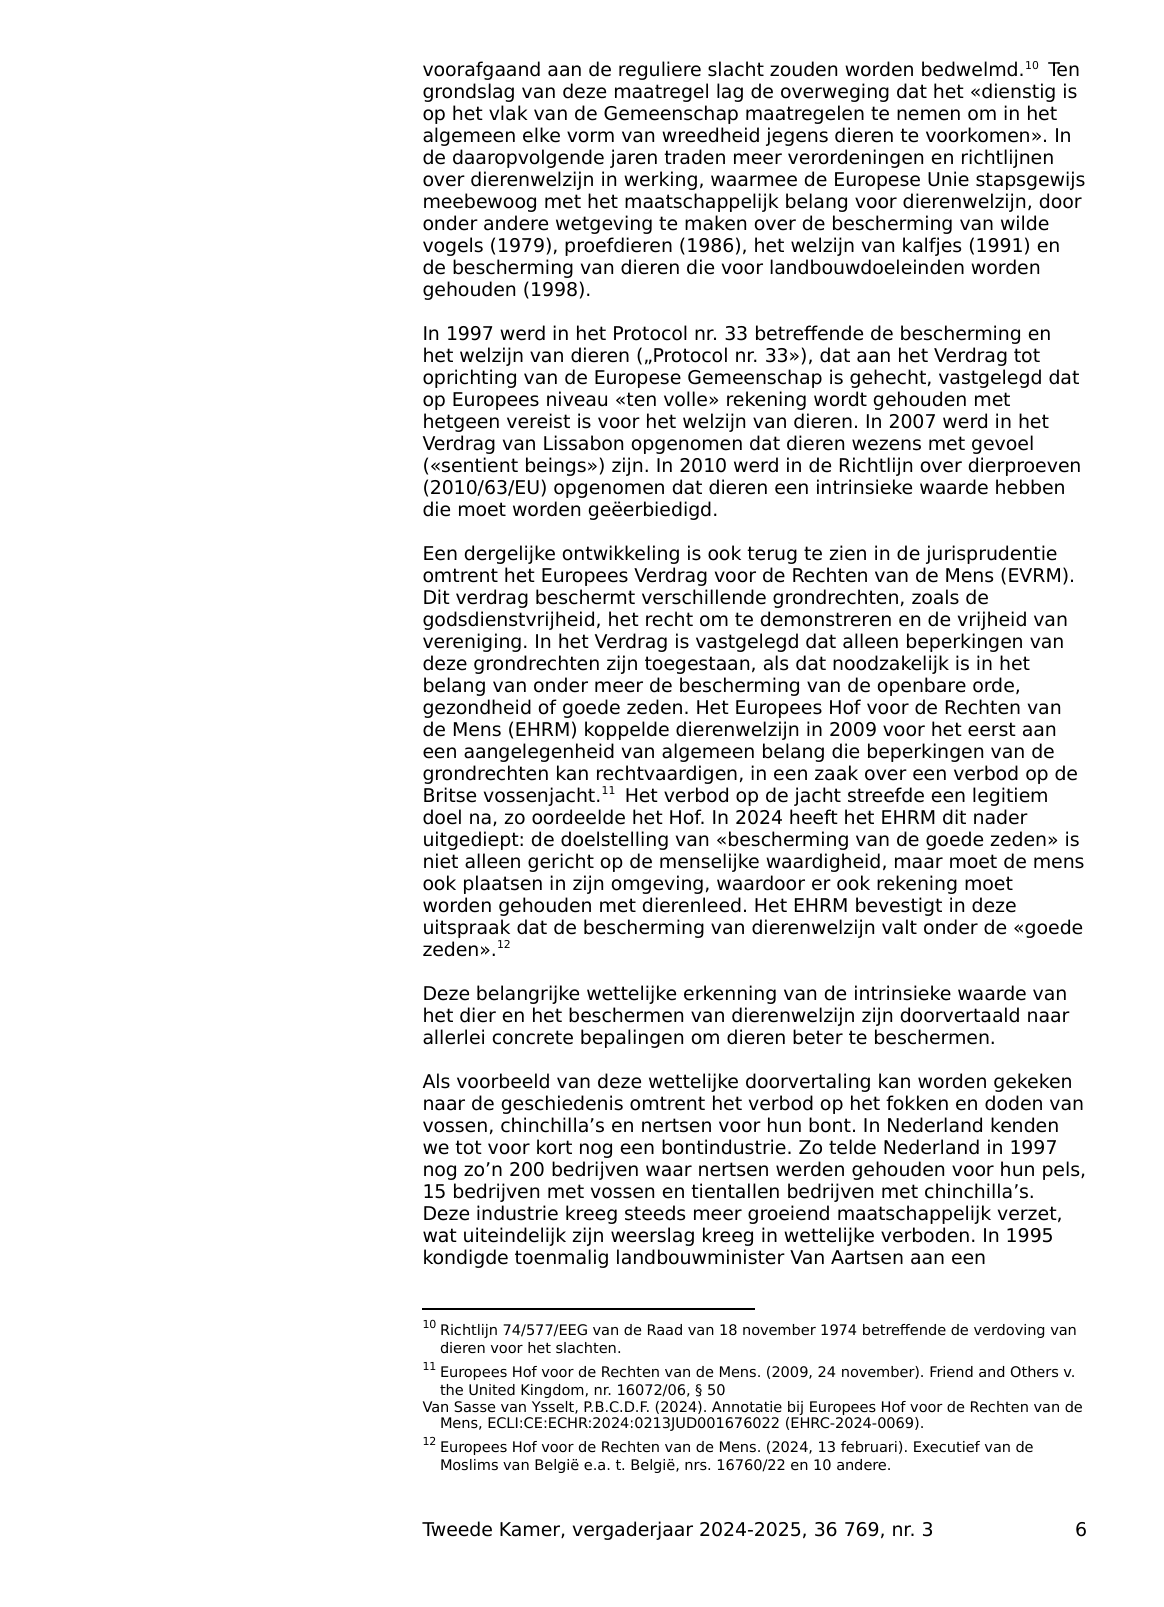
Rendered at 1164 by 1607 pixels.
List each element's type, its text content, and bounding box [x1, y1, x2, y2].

text Van Sasse van Ysselt, P.B.C.D.F. (2024). Annotatie bij Europees Hof voor de Rechten van de Mens, ECLI:CE:ECHR:2024:0213JUD001676022 (EHRC-2024-0069). [422, 1399, 1087, 1432]
text Richtlijn 74/577/EEG van de Raad van 18 november 1974 betreffende de verdoving van dieren voor het slachten. [422, 1318, 1087, 1357]
text In 1997 werd in het Protocol nr. 33 betreffende de bescherming en het welzijn van dieren („Protocol nr. 33»), dat aan het Verdrag tot oprichting van de Europese Gemeenschap is gehecht, vastgelegd dat op Europees niveau «ten volle» rekening wordt gehouden met hetgeen vereist is voor het welzijn van dieren. In 2007 werd in het Verdrag van Lissabon opgenomen dat dieren wezens met gevoel («sentient beings») zijn. In 2010 werd in de Richtlijn over dierproeven (2010/63/EU) opgenomen dat dieren een intrinsieke waarde hebben die moet worden geëerbiedigd. [422, 323, 1087, 521]
text Deze belangrijke wettelijke erkenning van de intrinsieke waarde van het dier en het beschermen van dierenwelzijn zijn doorvertaald naar allerlei concrete bepalingen om dieren beter te beschermen. [422, 983, 1087, 1049]
text Een dergelijke ontwikkeling is ook terug te zien in de jurisprudentie omtrent het Europees Verdrag voor de Rechten van de Mens (EVRM). Dit verdrag beschermt verschillende grondrechten, zoals de godsdienstvrijheid, het recht om te demonstreren en de vrijheid van vereniging. In het Verdrag is vastgelegd dat alleen beperkingen van deze grondrechten zijn toegestaan, als dat noodzakelijk is in het belang van onder meer de bescherming van de openbare orde, gezondheid of goede zeden. Het Europees Hof voor de Rechten van de Mens (EHRM) koppelde dierenwelzijn in 2009 voor het eerst aan een aangelegenheid van algemeen belang die beperkingen van de grondrechten kan rechtvaardigen, in een zaak over een verbod op de Britse vossenjacht. Het verbod op de jacht streefde een legitiem doel na, zo oordeelde het Hof. In 2024 heeft het EHRM dit nader uitgediept: de doelstelling van «bescherming van de goede zeden» is niet alleen gericht op de menselijke waardigheid, maar moet de mens ook plaatsen in zijn omgeving, waardoor er ook rekening moet worden gehouden met dierenleed. Het EHRM bevestigt in deze uitspraak dat de bescherming van dierenwelzijn valt onder de «goede zeden». [422, 543, 1087, 961]
text Europees Hof voor de Rechten van de Mens. (2009, 24 november). Friend and Others v. the United Kingdom, nr. 16072/06, § 50 [422, 1360, 1087, 1399]
text Europees Hof voor de Rechten van de Mens. (2024, 13 februari). Executief van de Moslims van België e.a. t. België, nrs. 16760/22 en 10 andere. [422, 1435, 1087, 1474]
text Als voorbeeld van deze wettelijke doorvertaling kan worden gekeken naar de geschiedenis omtrent het verbod op het fokken en doden van vossen, chinchilla’s en nertsen voor hun bont. In Nederland kenden we tot voor kort nog een bontindustrie. Zo telde Nederland in 1997 nog zo’n 200 bedrijven waar nertsen werden gehouden voor hun pels, 15 bedrijven met vossen en tientallen bedrijven met chinchilla’s. Deze industrie kreeg steeds meer groeiend maatschappelijk verzet, wat uiteindelijk zijn weerslag kreeg in wettelijke verboden. In 1995 kondigde toenmalig landbouwminister Van Aartsen aan een [422, 1071, 1087, 1269]
text voorafgaand aan de reguliere slacht zouden worden bedwelmd. Ten grondslag van deze maatregel lag de overweging dat het «dienstig is op het vlak van de Gemeenschap maatregelen te nemen om in het algemeen elke vorm van wreedheid jegens dieren te voorkomen». In de daaropvolgende jaren traden meer verordeningen en richtlijnen over dierenwelzijn in werking, waarmee de Europese Unie stapsgewijs meebewoog met het maatschappelijk belang voor dierenwelzijn, door onder andere wetgeving te maken over de bescherming van wilde vogels (1979), proefdieren (1986), het welzijn van kalfjes (1991) en de bescherming van dieren die voor landbouwdoeleinden worden gehouden (1998). [422, 59, 1087, 301]
